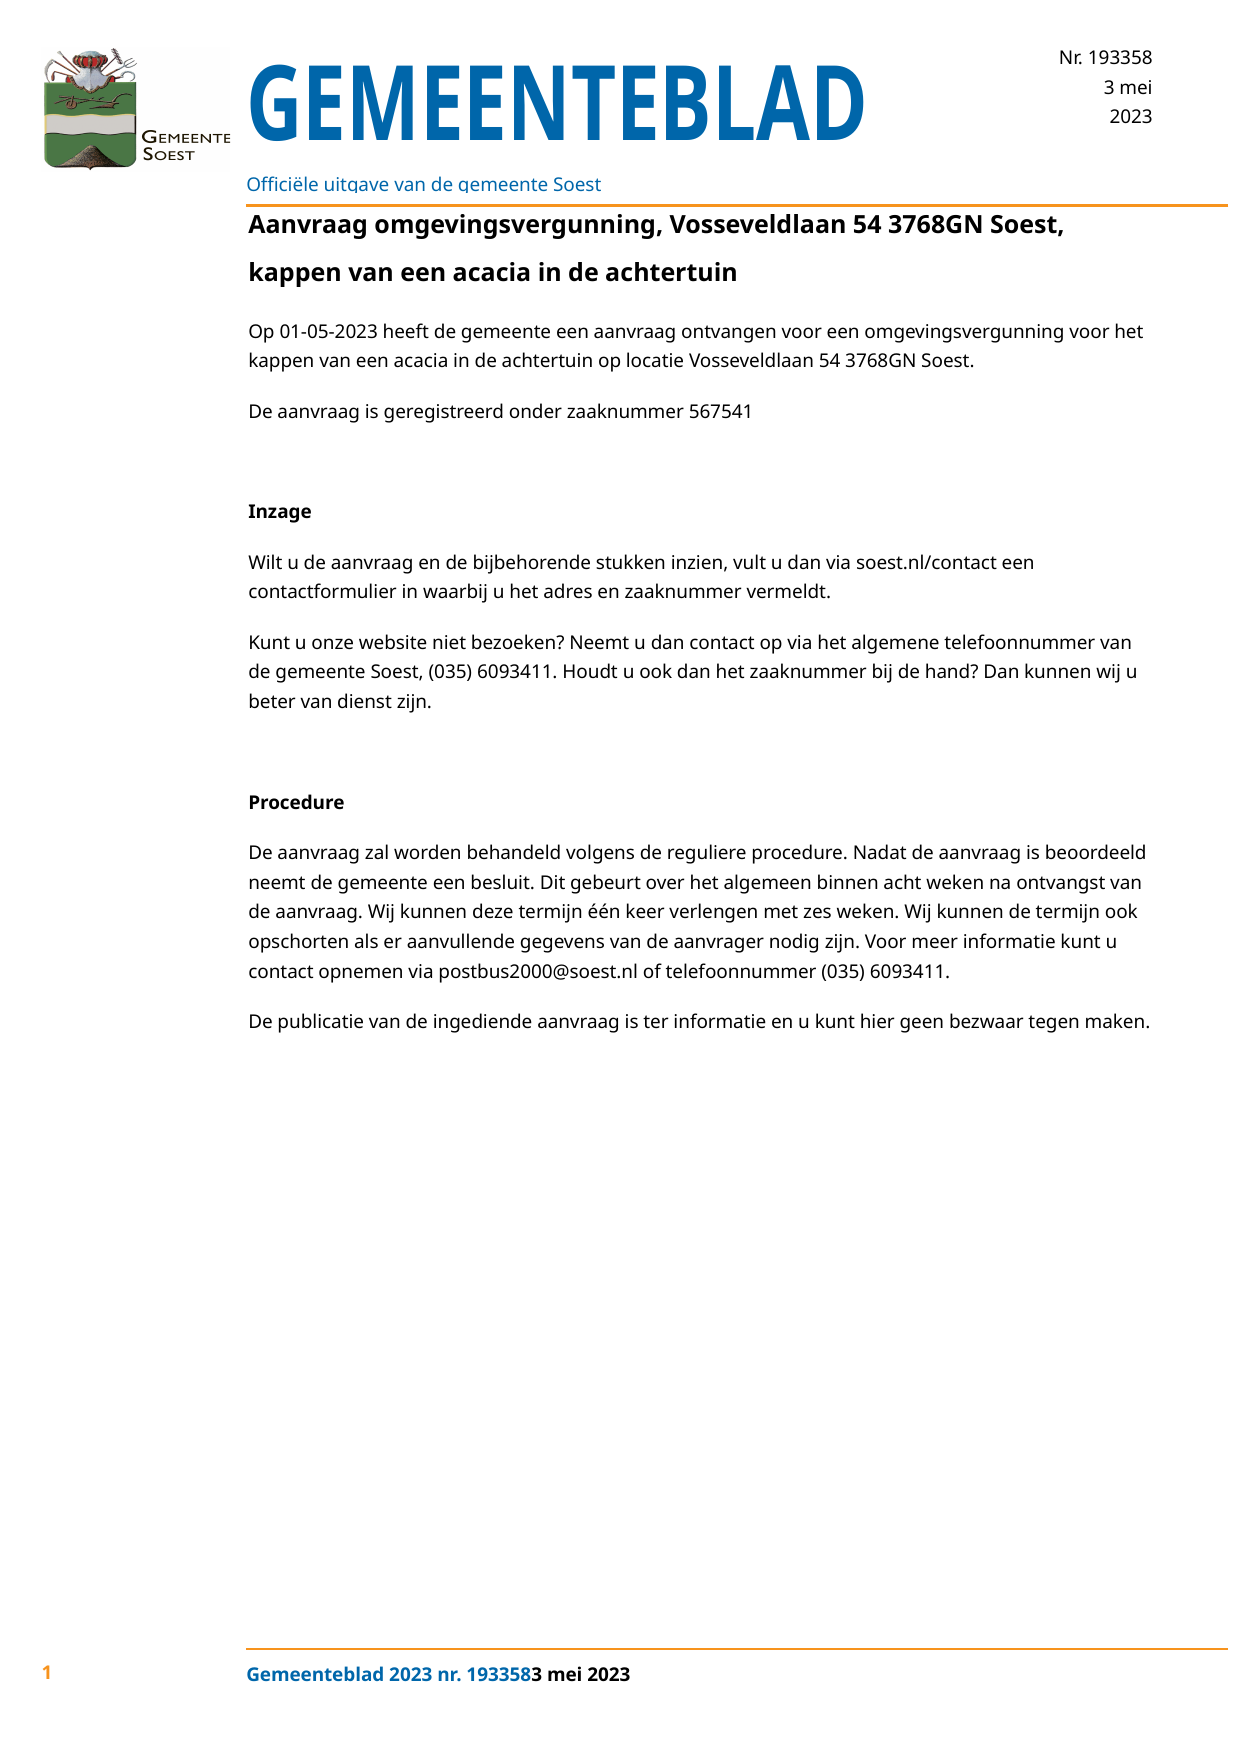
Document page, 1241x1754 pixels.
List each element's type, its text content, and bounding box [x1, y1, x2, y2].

text De aanvraag zal worden behandeld volgens de reguliere procedure. Nadat de aanvraag is beoordeeld neemt de gemeente een besluit. Dit gebeurt over het algemeen binnen acht weken na ontvangst van de aanvraag. Wij kunnen deze termijn één keer verlengen met zes weken. Wij kunnen de termijn ook opschorten als er aanvullende gegevens van de aanvrager nodig zijn. Voor meer informatie kunt u contact opnemen via postbus2000@soest.nl of telefoonnummer (035) 6093411. [248, 839, 1152, 984]
text Op 01-05-2023 heeft de gemeente een aanvraag ontvangen voor een omgevingsvergunning voor het kappen van een acacia in de achtertuin op locatie Vosseveldlaan 54 3768GN Soest. [248, 318, 1152, 373]
text Inzage [248, 499, 1152, 524]
text Aanvraag omgevingsvergunning, Vosseveldlaan 54 3768GN Soest, kappen van een acacia in de achtertuin [248, 207, 1152, 288]
text Wilt u de aanvraag en de bijbehorende stukken inzien, vult u dan via soest.nl/contact een contactformulier in waarbij u het adres en zaaknummer vermeldt. [248, 549, 1152, 604]
picture [41, 47, 231, 172]
text Procedure [248, 789, 1152, 815]
text De aanvraag is geregistreerd onder zaaknummer 567541 [248, 398, 1152, 424]
text De publicatie van de ingediende aanvraag is ter informatie en u kunt hier geen bezwaar tegen maken. [248, 1008, 1152, 1034]
text Kunt u onze website niet bezoeken? Neemt u dan contact op via het algemene telefoonnummer van de gemeente Soest, (035) 6093411. Houdt u ook dan het zaaknummer bij de hand? Dan kunnen wij u beter van dienst zijn. [248, 629, 1152, 714]
